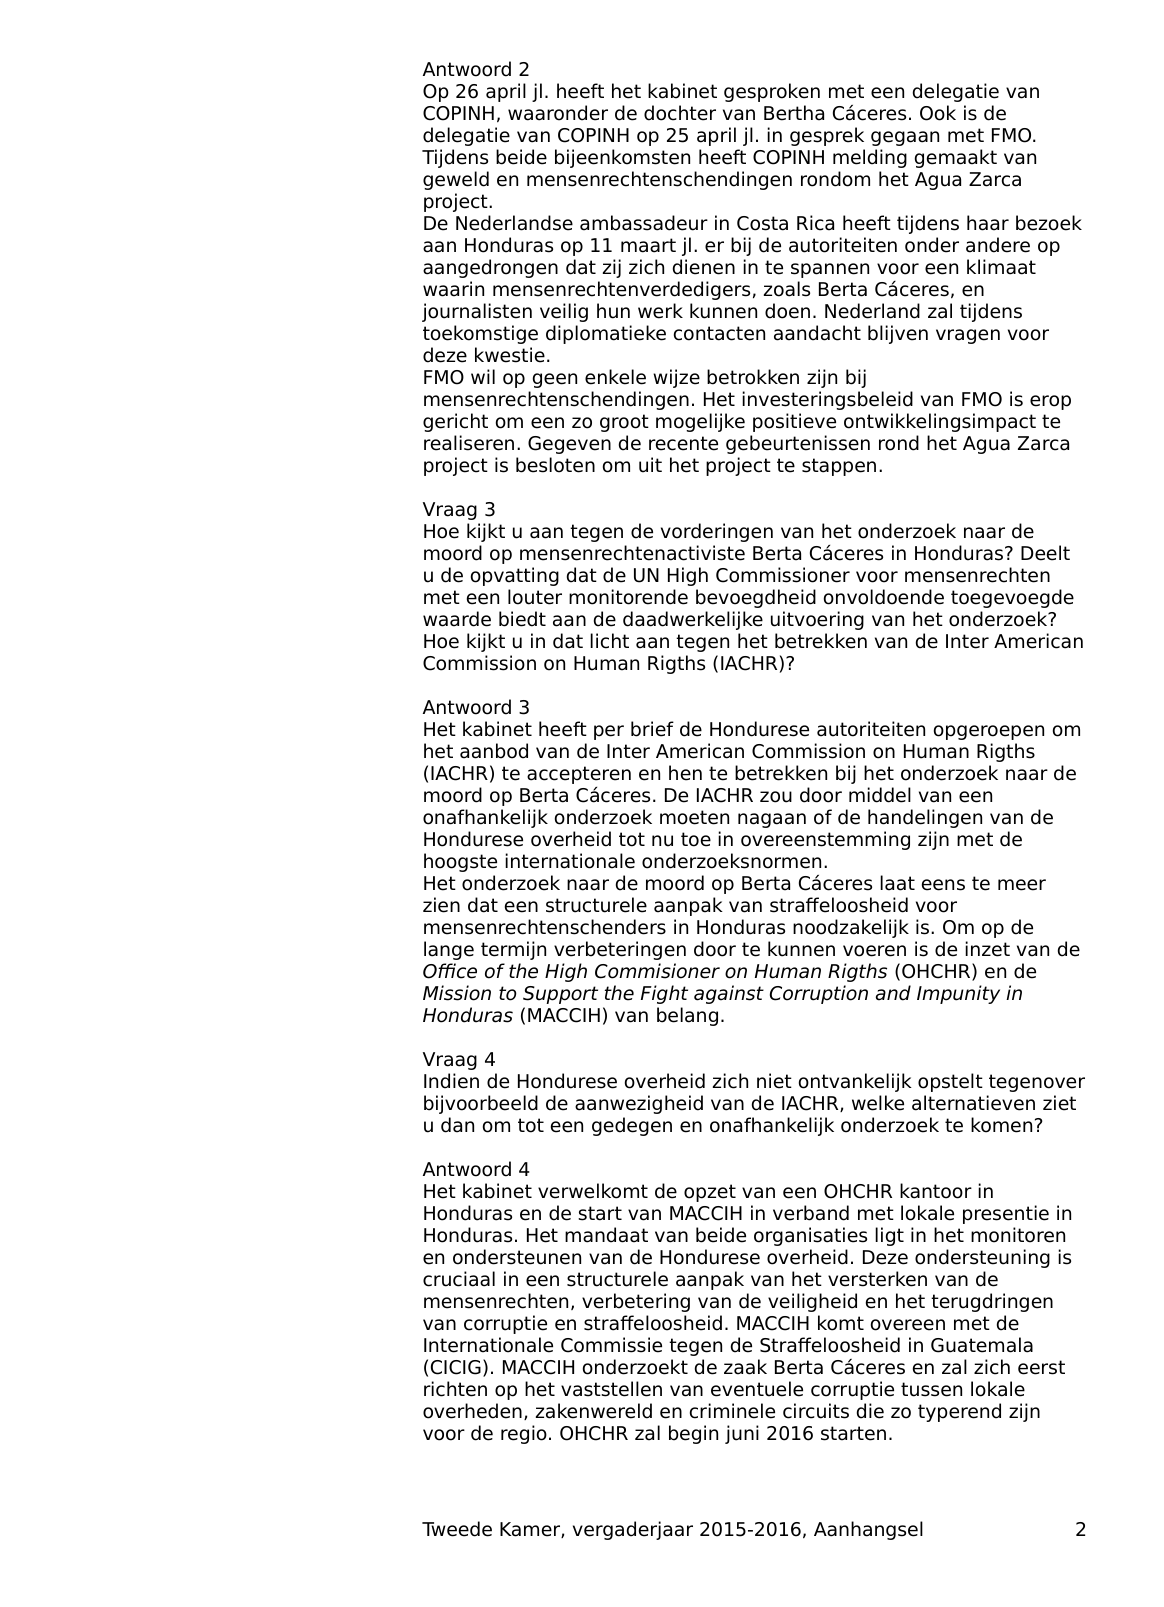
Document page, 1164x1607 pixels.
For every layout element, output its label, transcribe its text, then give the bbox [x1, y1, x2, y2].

text Vraag 4 [422, 1049, 1087, 1071]
text Hoe kijkt u aan tegen de vorderingen van het onderzoek naar de moord op mensenrechtenactiviste Berta Cáceres in Honduras? Deelt u de opvatting dat de UN High Commissioner voor mensenrechten met een louter monitorende bevoegdheid onvoldoende toegevoegde waarde biedt aan de daadwerkelijke uitvoering van het onderzoek? Hoe kijkt u in dat licht aan tegen het betrekken van de Inter American Commission on Human Rigths (IACHR)? [422, 521, 1087, 675]
text FMO wil op geen enkele wijze betrokken zijn bij mensenrechtenschendingen. Het investeringsbeleid van FMO is erop gericht om een zo groot mogelijke positieve ontwikkelingsimpact te realiseren. Gegeven de recente gebeurtenissen rond het Agua Zarca project is besloten om uit het project te stappen. [422, 367, 1087, 477]
text Antwoord 3 [422, 697, 1087, 719]
text Antwoord 4 [422, 1159, 1087, 1181]
text Het kabinet heeft per brief de Hondurese autoriteiten opgeroepen om het aanbod van de Inter American Commission on Human Rigths (IACHR) te accepteren en hen te betrekken bij het onderzoek naar de moord op Berta Cáceres. De IACHR zou door middel van een onafhankelijk onderzoek moeten nagaan of de handelingen van de Hondurese overheid tot nu toe in overeenstemming zijn met de hoogste internationale onderzoeksnormen. [422, 719, 1087, 873]
text Het onderzoek naar de moord op Berta Cáceres laat eens te meer zien dat een structurele aanpak van straffeloosheid voor mensenrechtenschenders in Honduras noodzakelijk is. Om op de lange termijn verbeteringen door te kunnen voeren is de inzet van de Office of the High Commisioner on Human Rigths (OHCHR) en de Mission to Support the Fight against Corruption and Impunity in Honduras (MACCIH) van belang. [422, 873, 1087, 1027]
text Indien de Hondurese overheid zich niet ontvankelijk opstelt tegenover bijvoorbeeld de aanwezigheid van de IACHR, welke alternatieven ziet u dan om tot een gedegen en onafhankelijk onderzoek te komen? [422, 1071, 1087, 1137]
text De Nederlandse ambassadeur in Costa Rica heeft tijdens haar bezoek aan Honduras op 11 maart jl. er bij de autoriteiten onder andere op aangedrongen dat zij zich dienen in te spannen voor een klimaat waarin mensenrechtenverdedigers, zoals Berta Cáceres, en journalisten veilig hun werk kunnen doen. Nederland zal tijdens toekomstige diplomatieke contacten aandacht blijven vragen voor deze kwestie. [422, 213, 1087, 367]
text Op 26 april jl. heeft het kabinet gesproken met een delegatie van COPINH, waaronder de dochter van Bertha Cáceres. Ook is de delegatie van COPINH op 25 april jl. in gesprek gegaan met FMO. Tijdens beide bijeenkomsten heeft COPINH melding gemaakt van geweld en mensenrechtenschendingen rondom het Agua Zarca project. [422, 81, 1087, 213]
text Vraag 3 [422, 499, 1087, 521]
text Het kabinet verwelkomt de opzet van een OHCHR kantoor in Honduras en de start van MACCIH in verband met lokale presentie in Honduras. Het mandaat van beide organisaties ligt in het monitoren en ondersteunen van de Hondurese overheid. Deze ondersteuning is cruciaal in een structurele aanpak van het versterken van de mensenrechten, verbetering van de veiligheid en het terugdringen van corruptie en straffeloosheid. MACCIH komt overeen met de Internationale Commissie tegen de Straffeloosheid in Guatemala (CICIG). MACCIH onderzoekt de zaak Berta Cáceres en zal zich eerst richten op het vaststellen van eventuele corruptie tussen lokale overheden, zakenwereld en criminele circuits die zo typerend zijn voor de regio. OHCHR zal begin juni 2016 starten. [422, 1181, 1087, 1444]
text Antwoord 2 [422, 59, 1087, 81]
